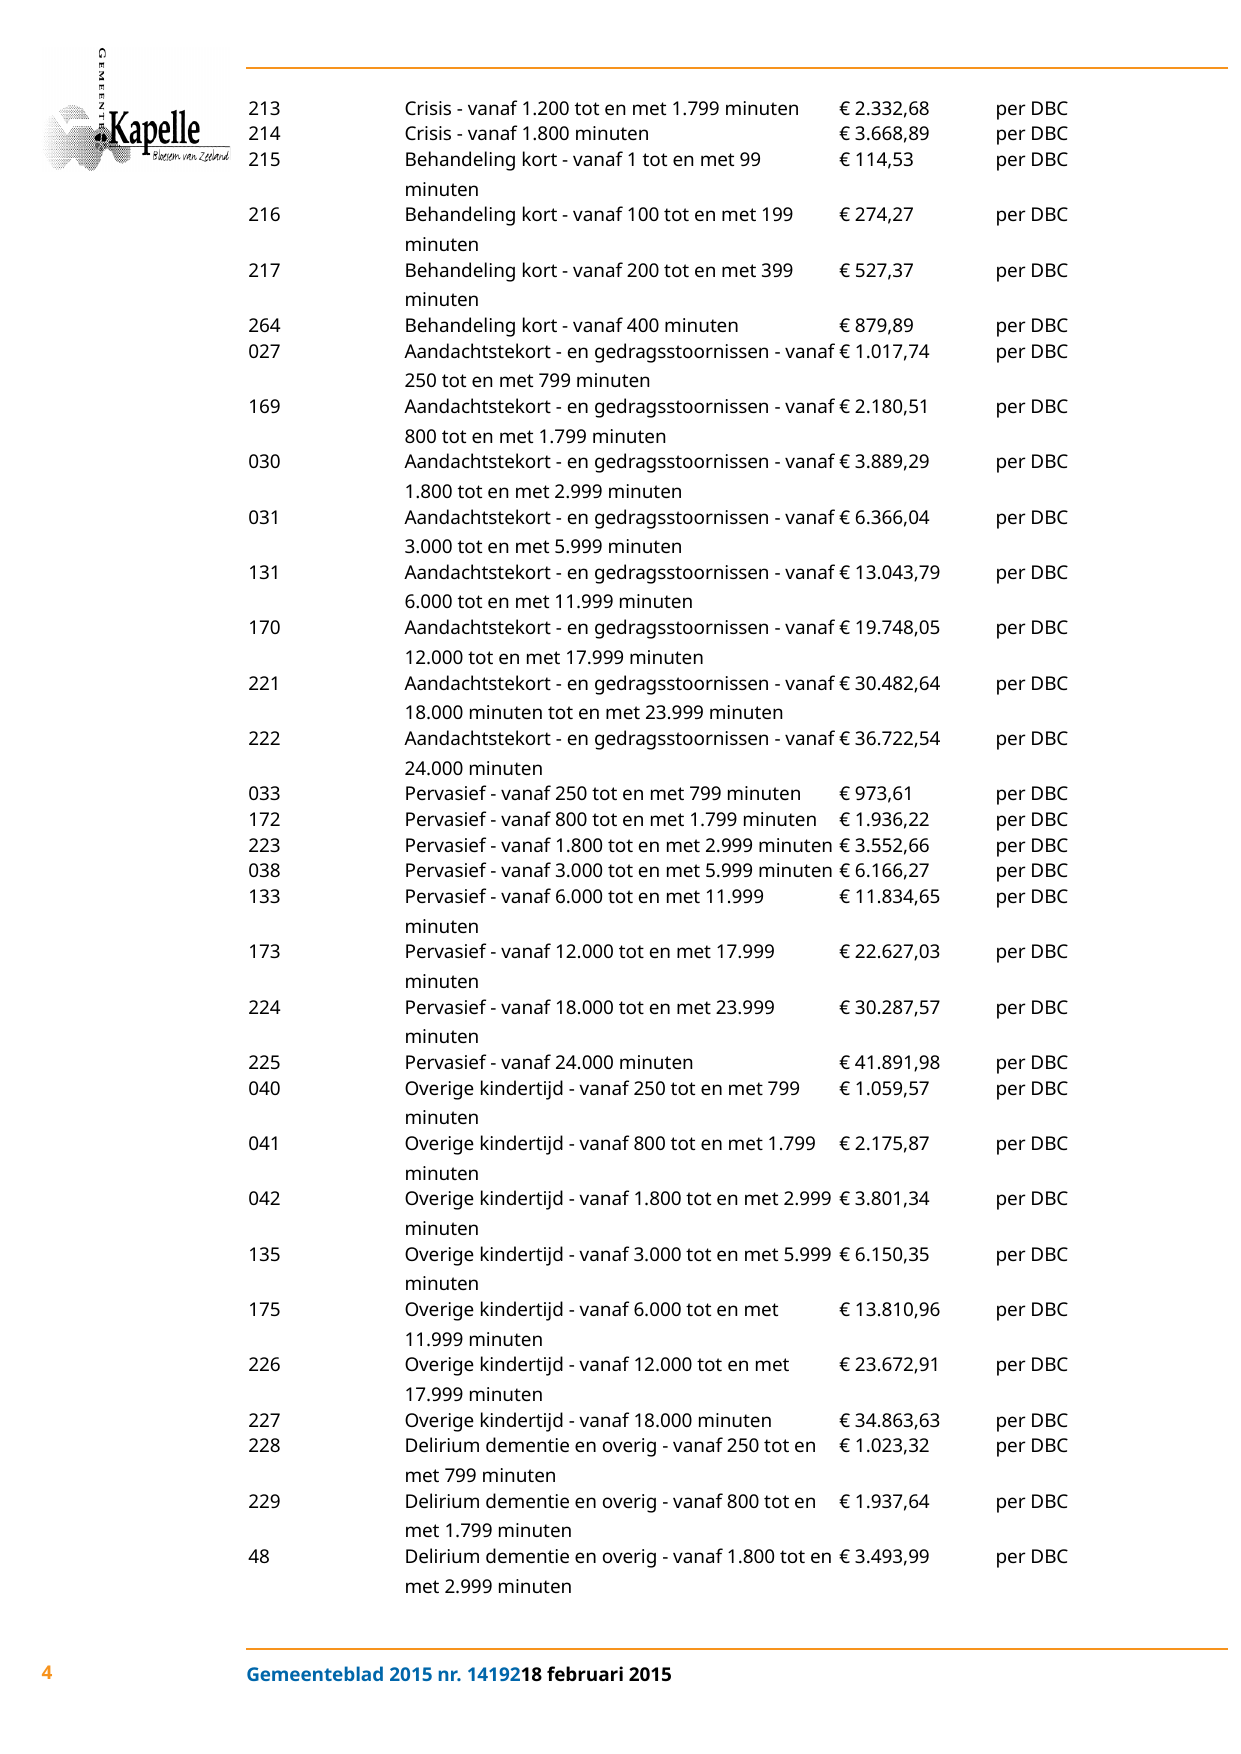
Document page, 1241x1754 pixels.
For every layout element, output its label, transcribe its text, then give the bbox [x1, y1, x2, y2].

table_cell € 3.801,34 [839, 1186, 995, 1241]
table_cell € 3.552,66 [839, 832, 995, 858]
table_cell € 23.672,91 [839, 1352, 995, 1407]
table_cell Crisis - vanaf 1.800 minuten [404, 121, 839, 146]
table_cell Aandachtstekort - en gedragsstoornissen - vanaf 6.000 tot en met 11.999 minuten [404, 559, 839, 614]
table_cell per DBC [995, 1407, 1152, 1433]
table_cell € 36.722,54 [839, 725, 995, 780]
table_cell 040 [248, 1075, 404, 1130]
table_cell € 22.627,03 [839, 939, 995, 994]
table_cell € 879,89 [839, 312, 995, 338]
table_cell per DBC [995, 1543, 1152, 1598]
table_cell 169 [248, 393, 404, 448]
table_cell 264 [248, 312, 404, 338]
table_cell Overige kindertijd - vanaf 12.000 tot en met 17.999 minuten [404, 1352, 839, 1407]
table_cell € 2.175,87 [839, 1130, 995, 1186]
table_cell € 41.891,98 [839, 1049, 995, 1075]
table_cell per DBC [995, 939, 1152, 994]
table_cell 223 [248, 832, 404, 858]
table_cell per DBC [995, 615, 1152, 670]
table_cell € 6.150,35 [839, 1241, 995, 1296]
table_cell 229 [248, 1488, 404, 1543]
table_cell Aandachtstekort - en gedragsstoornissen - vanaf 24.000 minuten [404, 725, 839, 780]
table_cell € 6.166,27 [839, 858, 995, 883]
table_cell € 1.023,32 [839, 1433, 995, 1488]
table_cell per DBC [995, 257, 1152, 312]
table_cell per DBC [995, 338, 1152, 393]
table_cell 173 [248, 939, 404, 994]
table_cell per DBC [995, 146, 1152, 202]
table_cell Aandachtstekort - en gedragsstoornissen - vanaf 18.000 minuten tot en met 23.999 minuten [404, 670, 839, 725]
table_cell € 527,37 [839, 257, 995, 312]
table_cell € 30.287,57 [839, 994, 995, 1049]
table_cell per DBC [995, 780, 1152, 806]
table_cell 48 [248, 1543, 404, 1598]
table_cell € 114,53 [839, 146, 995, 202]
table_cell per DBC [995, 806, 1152, 832]
table_cell 027 [248, 338, 404, 393]
table_cell per DBC [995, 559, 1152, 614]
table_cell per DBC [995, 504, 1152, 559]
table_cell per DBC [995, 1488, 1152, 1543]
table_cell Pervasief - vanaf 1.800 tot en met 2.999 minuten [404, 832, 839, 858]
table_cell 227 [248, 1407, 404, 1433]
table_cell Overige kindertijd - vanaf 6.000 tot en met 11.999 minuten [404, 1296, 839, 1352]
table_cell per DBC [995, 1049, 1152, 1075]
table_cell per DBC [995, 393, 1152, 448]
table_cell 170 [248, 615, 404, 670]
table_cell per DBC [995, 1352, 1152, 1407]
table_cell per DBC [995, 883, 1152, 939]
table_cell Pervasief - vanaf 12.000 tot en met 17.999 minuten [404, 939, 839, 994]
table_cell € 3.493,99 [839, 1543, 995, 1598]
table_cell per DBC [995, 670, 1152, 725]
table_cell Aandachtstekort - en gedragsstoornissen - vanaf 800 tot en met 1.799 minuten [404, 393, 839, 448]
table_cell 133 [248, 883, 404, 939]
table_cell 042 [248, 1186, 404, 1241]
table_cell Overige kindertijd - vanaf 250 tot en met 799 minuten [404, 1075, 839, 1130]
table_cell 228 [248, 1433, 404, 1488]
table_cell 030 [248, 449, 404, 504]
table_cell Delirium dementie en overig - vanaf 250 tot en met 799 minuten [404, 1433, 839, 1488]
table_cell per DBC [995, 95, 1152, 121]
table_cell per DBC [995, 832, 1152, 858]
table_cell 172 [248, 806, 404, 832]
table_cell 033 [248, 780, 404, 806]
table_cell Crisis - vanaf 1.200 tot en met 1.799 minuten [404, 95, 839, 121]
table_cell 131 [248, 559, 404, 614]
table_cell € 30.482,64 [839, 670, 995, 725]
table_cell Aandachtstekort - en gedragsstoornissen - vanaf 12.000 tot en met 17.999 minuten [404, 615, 839, 670]
table_cell Overige kindertijd - vanaf 18.000 minuten [404, 1407, 839, 1433]
table_cell € 3.668,89 [839, 121, 995, 146]
table_cell € 1.059,57 [839, 1075, 995, 1130]
table_cell per DBC [995, 725, 1152, 780]
table_cell € 11.834,65 [839, 883, 995, 939]
table_cell Aandachtstekort - en gedragsstoornissen - vanaf 250 tot en met 799 minuten [404, 338, 839, 393]
table_cell per DBC [995, 1130, 1152, 1186]
table_cell per DBC [995, 1186, 1152, 1241]
table_cell € 3.889,29 [839, 449, 995, 504]
table_cell Pervasief - vanaf 24.000 minuten [404, 1049, 839, 1075]
table_cell Pervasief - vanaf 18.000 tot en met 23.999 minuten [404, 994, 839, 1049]
table_cell Aandachtstekort - en gedragsstoornissen - vanaf 3.000 tot en met 5.999 minuten [404, 504, 839, 559]
table_cell Pervasief - vanaf 250 tot en met 799 minuten [404, 780, 839, 806]
table_cell per DBC [995, 858, 1152, 883]
table_cell 214 [248, 121, 404, 146]
table_cell € 274,27 [839, 202, 995, 257]
table_cell € 13.810,96 [839, 1296, 995, 1352]
table_cell € 1.017,74 [839, 338, 995, 393]
table_cell 225 [248, 1049, 404, 1075]
table_cell 038 [248, 858, 404, 883]
table_cell per DBC [995, 121, 1152, 146]
table_cell 224 [248, 994, 404, 1049]
table_cell per DBC [995, 1433, 1152, 1488]
table_cell Overige kindertijd - vanaf 1.800 tot en met 2.999 minuten [404, 1186, 839, 1241]
table_cell per DBC [995, 449, 1152, 504]
table_cell Behandeling kort - vanaf 200 tot en met 399 minuten [404, 257, 839, 312]
table_cell € 973,61 [839, 780, 995, 806]
table_cell € 34.863,63 [839, 1407, 995, 1433]
table_cell 226 [248, 1352, 404, 1407]
table_cell € 1.937,64 [839, 1488, 995, 1543]
table_cell Delirium dementie en overig - vanaf 800 tot en met 1.799 minuten [404, 1488, 839, 1543]
table_cell 217 [248, 257, 404, 312]
table_cell 041 [248, 1130, 404, 1186]
table_cell per DBC [995, 202, 1152, 257]
table_cell 222 [248, 725, 404, 780]
table_cell € 6.366,04 [839, 504, 995, 559]
table_cell € 1.936,22 [839, 806, 995, 832]
table_cell Pervasief - vanaf 800 tot en met 1.799 minuten [404, 806, 839, 832]
table_cell € 13.043,79 [839, 559, 995, 614]
table_cell Aandachtstekort - en gedragsstoornissen - vanaf 1.800 tot en met 2.999 minuten [404, 449, 839, 504]
table_cell Behandeling kort - vanaf 1 tot en met 99 minuten [404, 146, 839, 202]
table_cell Behandeling kort - vanaf 400 minuten [404, 312, 839, 338]
table_cell € 19.748,05 [839, 615, 995, 670]
table_cell Overige kindertijd - vanaf 3.000 tot en met 5.999 minuten [404, 1241, 839, 1296]
table_cell 216 [248, 202, 404, 257]
table_cell 213 [248, 95, 404, 121]
table_cell per DBC [995, 312, 1152, 338]
table_cell Behandeling kort - vanaf 100 tot en met 199 minuten [404, 202, 839, 257]
table_cell per DBC [995, 1296, 1152, 1352]
table_cell Pervasief - vanaf 3.000 tot en met 5.999 minuten [404, 858, 839, 883]
table_cell per DBC [995, 1241, 1152, 1296]
table_cell per DBC [995, 1075, 1152, 1130]
table_cell per DBC [995, 994, 1152, 1049]
table_cell Overige kindertijd - vanaf 800 tot en met 1.799 minuten [404, 1130, 839, 1186]
table_cell € 2.332,68 [839, 95, 995, 121]
table_cell 135 [248, 1241, 404, 1296]
table_cell 215 [248, 146, 404, 202]
picture [41, 47, 231, 172]
table_cell Pervasief - vanaf 6.000 tot en met 11.999 minuten [404, 883, 839, 939]
table_cell 031 [248, 504, 404, 559]
table_cell 175 [248, 1296, 404, 1352]
table_cell € 2.180,51 [839, 393, 995, 448]
table_cell Delirium dementie en overig - vanaf 1.800 tot en met 2.999 minuten [404, 1543, 839, 1598]
table_cell 221 [248, 670, 404, 725]
